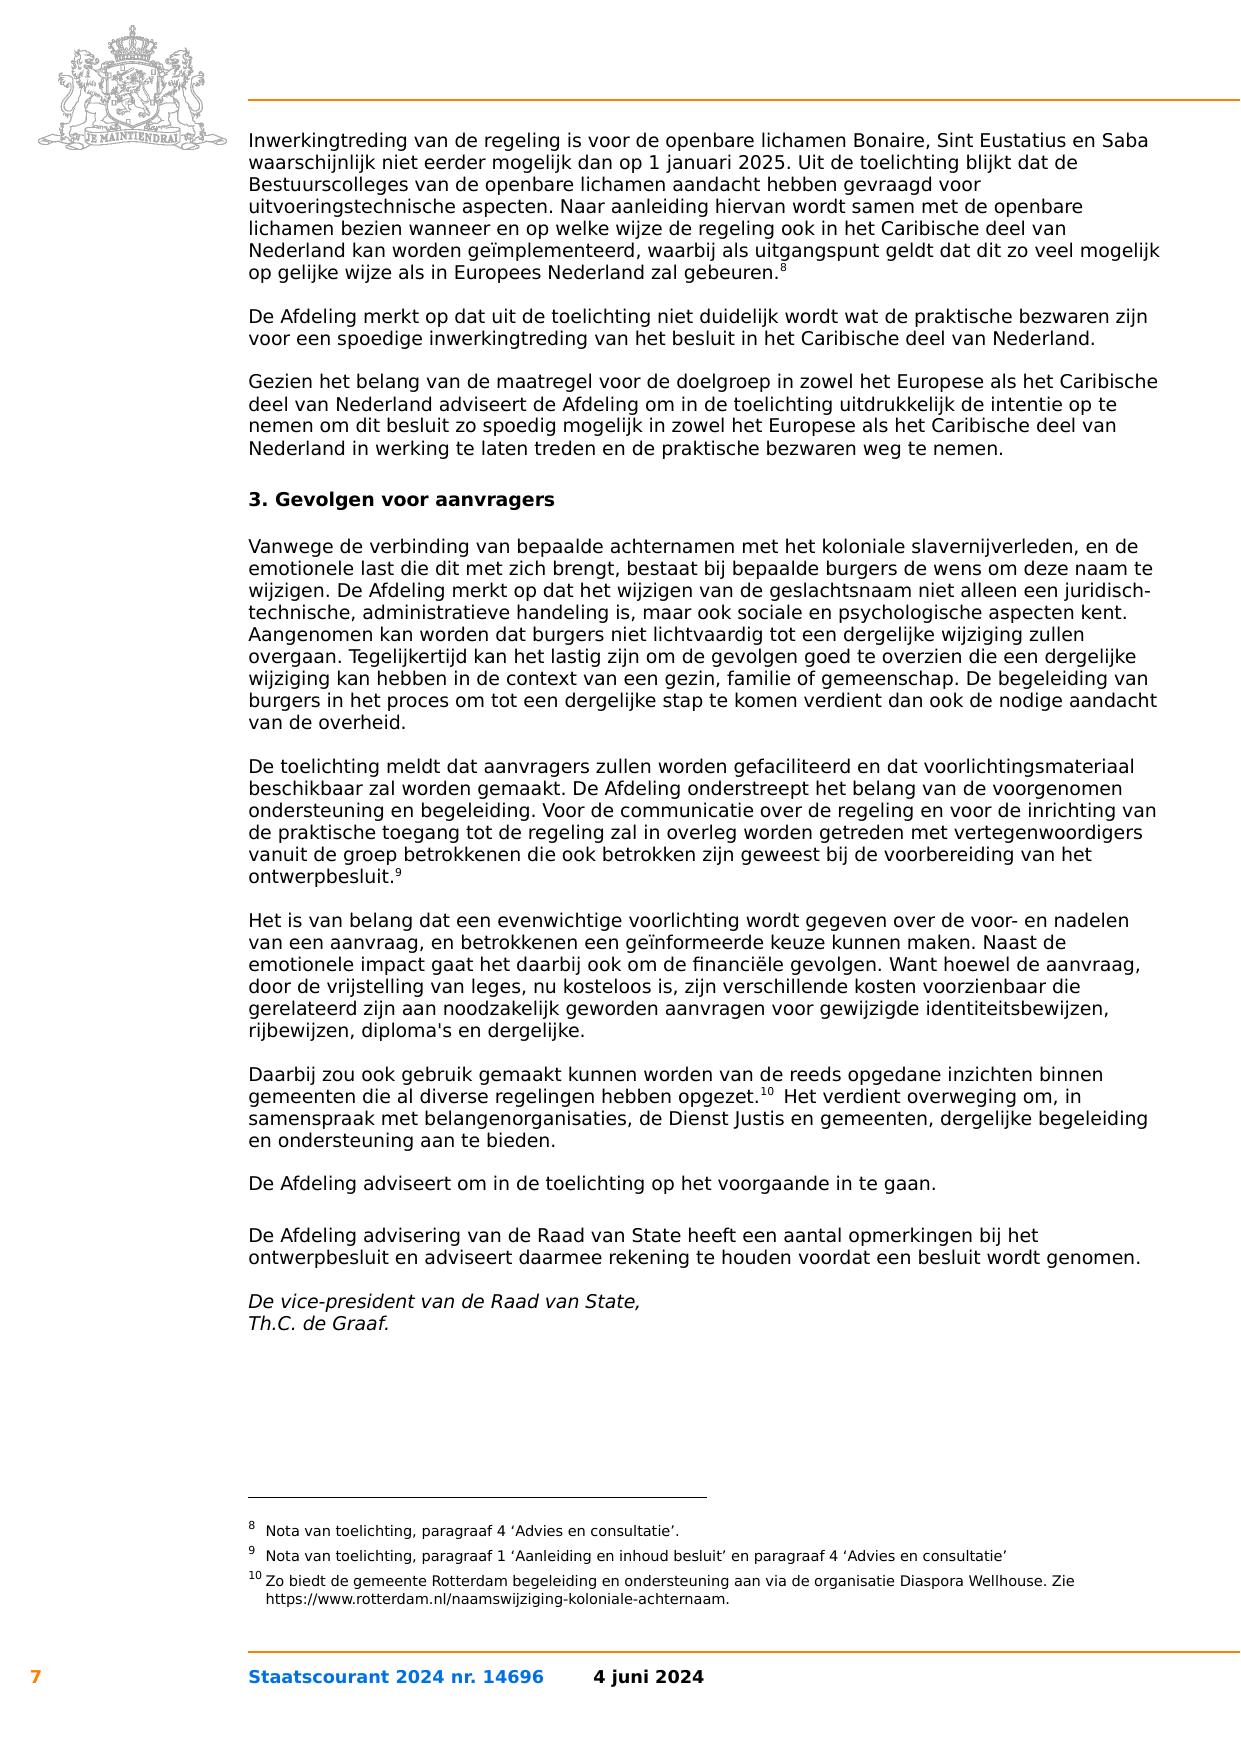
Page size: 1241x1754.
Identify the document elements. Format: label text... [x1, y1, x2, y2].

text De vice-president van de Raad van State, Th.C. de Graaf. [248, 1291, 1163, 1335]
subtitle 3. Gevolgen voor aanvragers [248, 489, 1163, 511]
text De Afdeling advisering van de Raad van State heeft een aantal opmerkingen bij het ontwerpbesluit en adviseert daarmee rekening te houden voordat een besluit wordt genomen. [248, 1225, 1163, 1269]
text Het is van belang dat een evenwichtige voorlichting wordt gegeven over de voor- en nadelen van een aanvraag, en betrokkenen een geïnformeerde keuze kunnen maken. Naast de emotionele impact gaat het daarbij ook om de financiële gevolgen. Want hoewel de aanvraag, door de vrijstelling van leges, nu kosteloos is, zijn verschillende kosten voorzienbaar die gerelateerd zijn aan noodzakelijk geworden aanvragen voor gewijzigde identiteitsbewijzen, rijbewijzen, diploma's en dergelijke. [248, 910, 1163, 1042]
text Inwerkingtreding van de regeling is voor de openbare lichamen Bonaire, Sint Eustatius en Saba waarschijnlijk niet eerder mogelijk dan op 1 januari 2025. Uit de toelichting blijkt dat de Bestuurscolleges van de openbare lichamen aandacht hebben gevraagd voor uitvoeringstechnische aspecten. Naar aanleiding hiervan wordt samen met de openbare lichamen bezien wanneer en op welke wijze de regeling ook in het Caribische deel van Nederland kan worden geïmplementeerd, waarbij als uitgangspunt geldt dat dit zo veel mogelijk op gelijke wijze als in Europees Nederland zal gebeuren. [248, 130, 1163, 284]
text De Afdeling merkt op dat uit de toelichting niet duidelijk wordt wat de praktische bezwaren zijn voor een spoedige inwerkingtreding van het besluit in het Caribische deel van Nederland. [248, 306, 1163, 349]
text Nota van toelichting, paragraaf 1 ‘Aanleiding en inhoud besluit’ en paragraaf 4 ‘Advies en consultatie’ [248, 1544, 1163, 1566]
text Gezien het belang van de maatregel voor de doelgroep in zowel het Europese als het Caribische deel van Nederland adviseert de Afdeling om in de toelichting uitdrukkelijk de intentie op te nemen om dit besluit zo spoedig mogelijk in zowel het Europese als het Caribische deel van Nederland in werking te laten treden en de praktische bezwaren weg te nemen. [248, 371, 1163, 459]
text Nota van toelichting, paragraaf 4 ‘Advies en consultatie’. [248, 1519, 1163, 1541]
text Zo biedt de gemeente Rotterdam begeleiding en ondersteuning aan via de organisatie Diaspora Wellhouse. Zie https://www.rotterdam.nl/naamswijziging-koloniale-achternaam. [248, 1569, 1163, 1608]
text Daarbij zou ook gebruik gemaakt kunnen worden van de reeds opgedane inzichten binnen gemeenten die al diverse regelingen hebben opgezet. Het verdient overweging om, in samenspraak met belangenorganisaties, de Dienst Justis en gemeenten, dergelijke begeleiding en ondersteuning aan te bieden. [248, 1063, 1163, 1151]
picture [38, 25, 227, 150]
text De toelichting meldt dat aanvragers zullen worden gefaciliteerd en dat voorlichtingsmateriaal beschikbaar zal worden gemaakt. De Afdeling onderstreept het belang van de voorgenomen ondersteuning en begeleiding. Voor de communicatie over de regeling en voor de inrichting van de praktische toegang tot de regeling zal in overleg worden getreden met vertegenwoordigers vanuit de groep betrokkenen die ook betrokken zijn geweest bij de voorbereiding van het ontwerpbesluit. [248, 756, 1163, 888]
text De Afdeling adviseert om in de toelichting op het voorgaande in te gaan. [248, 1173, 1163, 1195]
text Vanwege de verbinding van bepaalde achternamen met het koloniale slavernijverleden, en de emotionele last die dit met zich brengt, bestaat bij bepaalde burgers de wens om deze naam te wijzigen. De Afdeling merkt op dat het wijzigen van de geslachtsnaam niet alleen een juridisch-technische, administratieve handeling is, maar ook sociale en psychologische aspecten kent. Aangenomen kan worden dat burgers niet lichtvaardig tot een dergelijke wijziging zullen overgaan. Tegelijkertijd kan het lastig zijn om de gevolgen goed te overzien die een dergelijke wijziging kan hebben in de context van een gezin, familie of gemeenschap. De begeleiding van burgers in het proces om tot een dergelijke stap te komen verdient dan ook de nodige aandacht van de overheid. [248, 536, 1163, 734]
